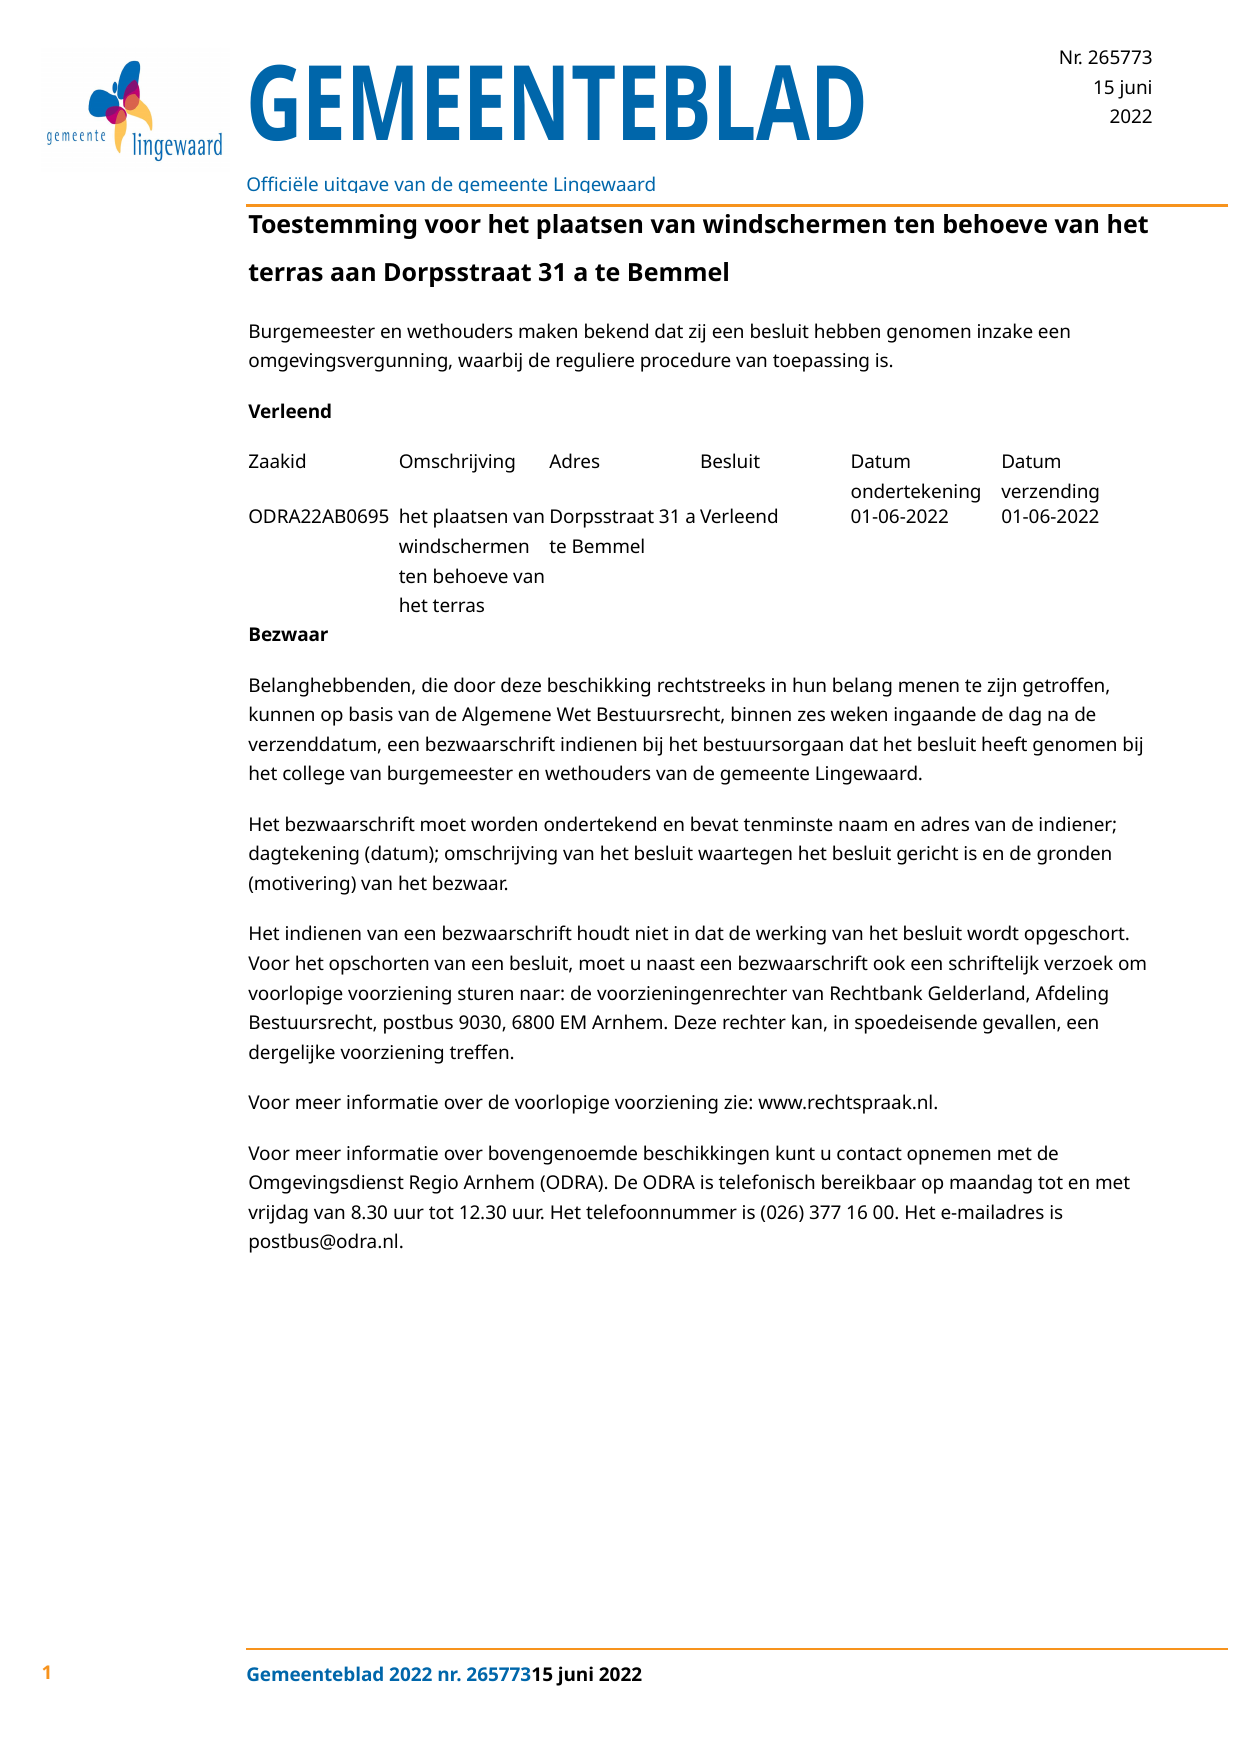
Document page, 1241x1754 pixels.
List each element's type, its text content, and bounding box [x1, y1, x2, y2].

picture [41, 47, 231, 172]
table_header Zaakid [248, 449, 398, 504]
text Toestemming voor het plaatsen van windschermen ten behoeve van het terras aan Dorpsstraat 31 a te Bemmel [248, 207, 1152, 288]
text Voor meer informatie over bovengenoemde beschikkingen kunt u contact opnemen met de Omgevingsdienst Regio Arnhem (ODRA). De ODRA is telefonisch bereikbaar op maandag tot en met vrijdag van 8.30 uur tot 12.30 uur. Het telefoonnummer is (026) 377 16 00. Het e-mailadres is postbus@odra.nl. [248, 1140, 1152, 1254]
text Voor meer informatie over de voorlopige voorziening zie: www.rechtspraak.nl. [248, 1089, 1152, 1115]
table_header Besluit [700, 449, 850, 504]
table_header Datum verzending [1001, 449, 1152, 504]
table_cell het plaatsen van windschermen ten behoeve van het terras [399, 504, 549, 618]
table_cell ODRA22AB0695 [248, 504, 398, 618]
table_header Adres [549, 449, 700, 504]
text Het indienen van een bezwaarschrift houdt niet in dat de werking van het besluit wordt opgeschort. Voor het opschorten van een besluit, moet u naast een bezwaarschrift ook een schriftelijk verzoek om voorlopige voorziening sturen naar: de voorzieningenrechter van Rechtbank Gelderland, Afdeling Bestuursrecht, postbus 9030, 6800 EM Arnhem. Deze rechter kan, in spoedeisende gevallen, een dergelijke voorziening treffen. [248, 921, 1152, 1065]
table_cell Dorpsstraat 31 a te Bemmel [549, 504, 700, 618]
table_cell 01-06-2022 [850, 504, 1001, 618]
table_cell Verleend [700, 504, 850, 618]
text Burgemeester en wethouders maken bekend dat zij een besluit hebben genomen inzake een omgevingsvergunning, waarbij de reguliere procedure van toepassing is. [248, 318, 1152, 373]
text Belanghebbenden, die door deze beschikking rechtstreeks in hun belang menen te zijn getroffen, kunnen op basis van de Algemene Wet Bestuursrecht, binnen zes weken ingaande de dag na de verzenddatum, een bezwaarschrift indienen bij het bestuursorgaan dat het besluit heeft genomen bij het college van burgemeester en wethouders van de gemeente Lingewaard. [248, 672, 1152, 786]
table_header Omschrijving [399, 449, 549, 504]
text Bezwaar [248, 621, 1152, 647]
text Het bezwaarschrift moet worden ondertekend en bevat tenminste naam en adres van de indiener; dagtekening (datum); omschrijving van het besluit waartegen het besluit gericht is en de gronden (motivering) van het bezwaar. [248, 811, 1152, 896]
table_header Datum ondertekening [850, 449, 1001, 504]
table_cell 01-06-2022 [1001, 504, 1152, 618]
text Verleend [248, 398, 1152, 424]
